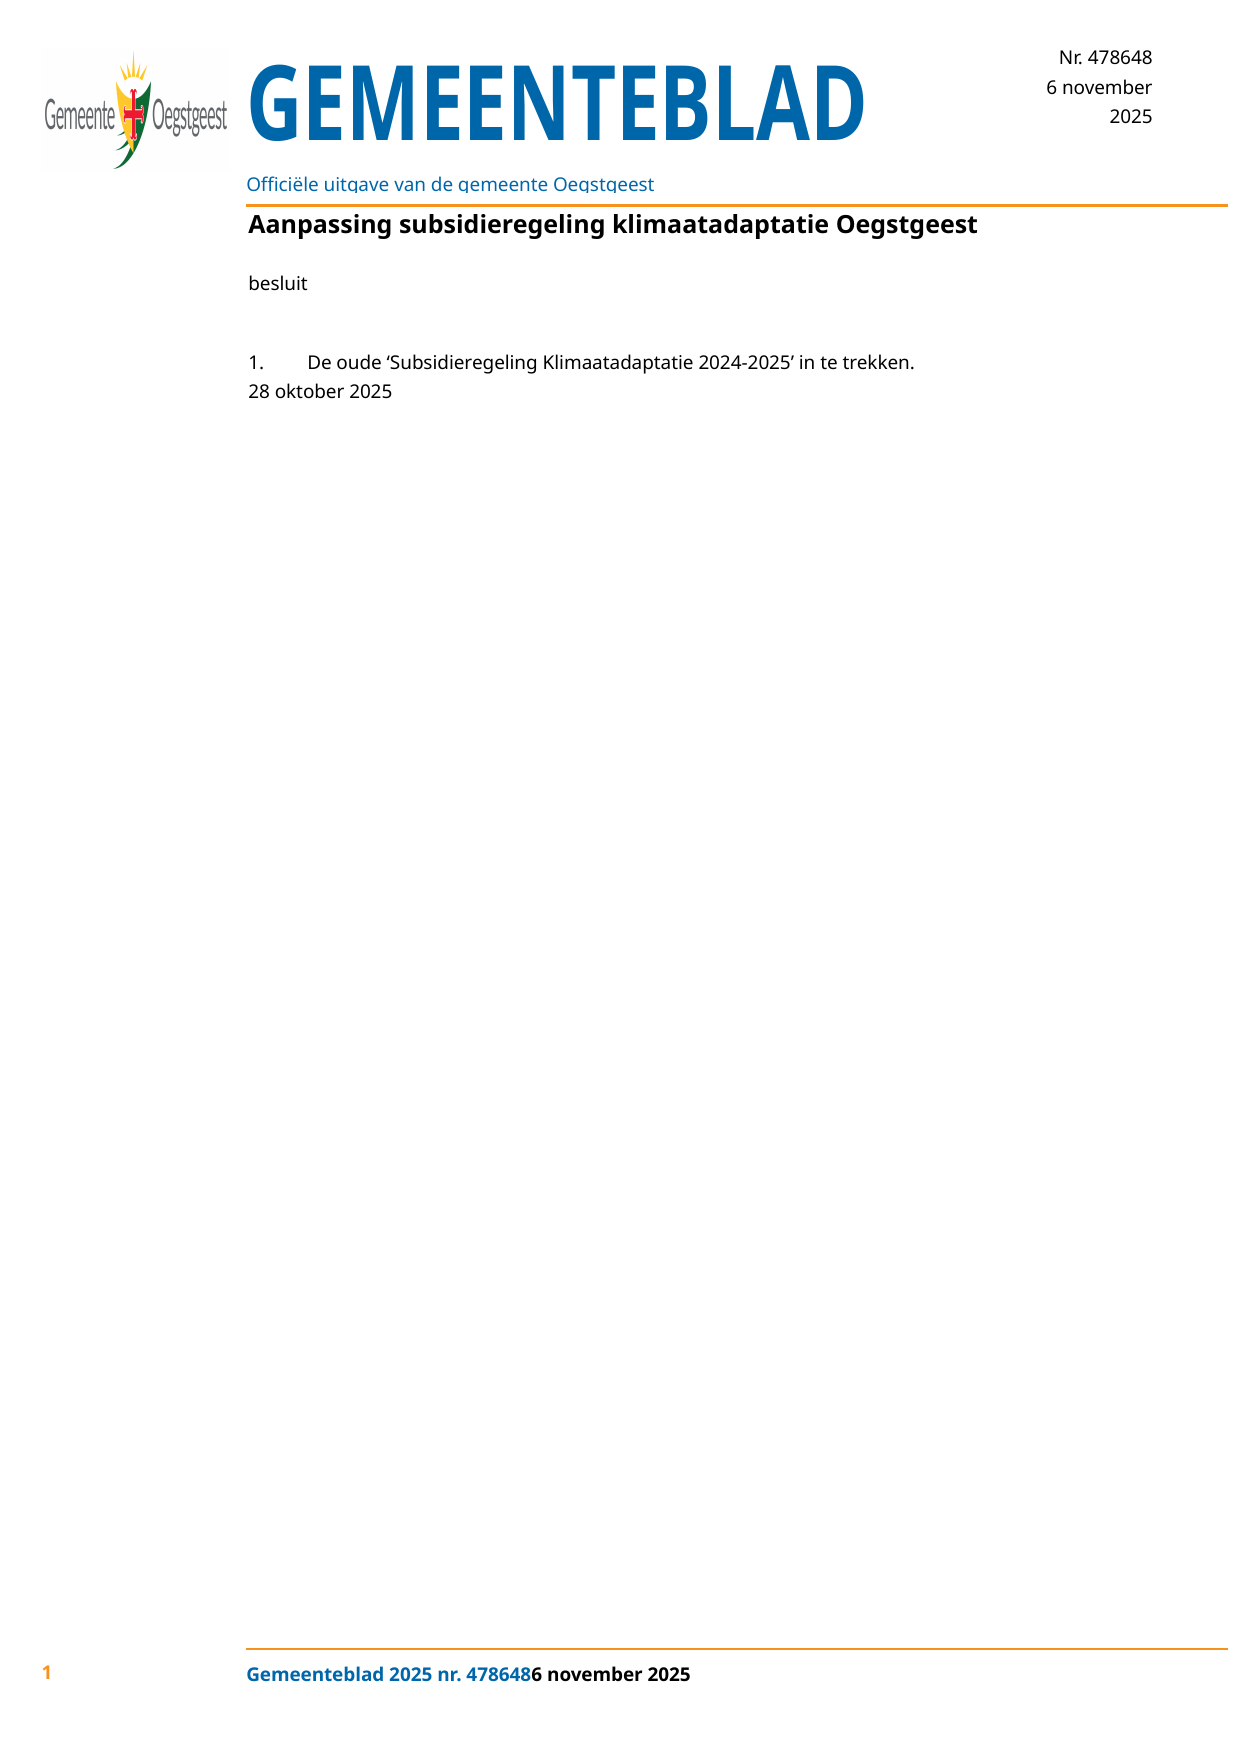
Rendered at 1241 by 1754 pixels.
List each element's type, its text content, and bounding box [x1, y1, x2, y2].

text Aanpassing subsidieregeling klimaatadaptatie Oegstgeest [248, 207, 1152, 241]
text besluit [248, 270, 1152, 296]
text 28 oktober 2025 [248, 379, 1152, 404]
list De oude ‘Subsidieregeling Klimaatadaptatie 2024-2025’ in te trekken. [248, 349, 1152, 375]
picture [41, 47, 231, 172]
